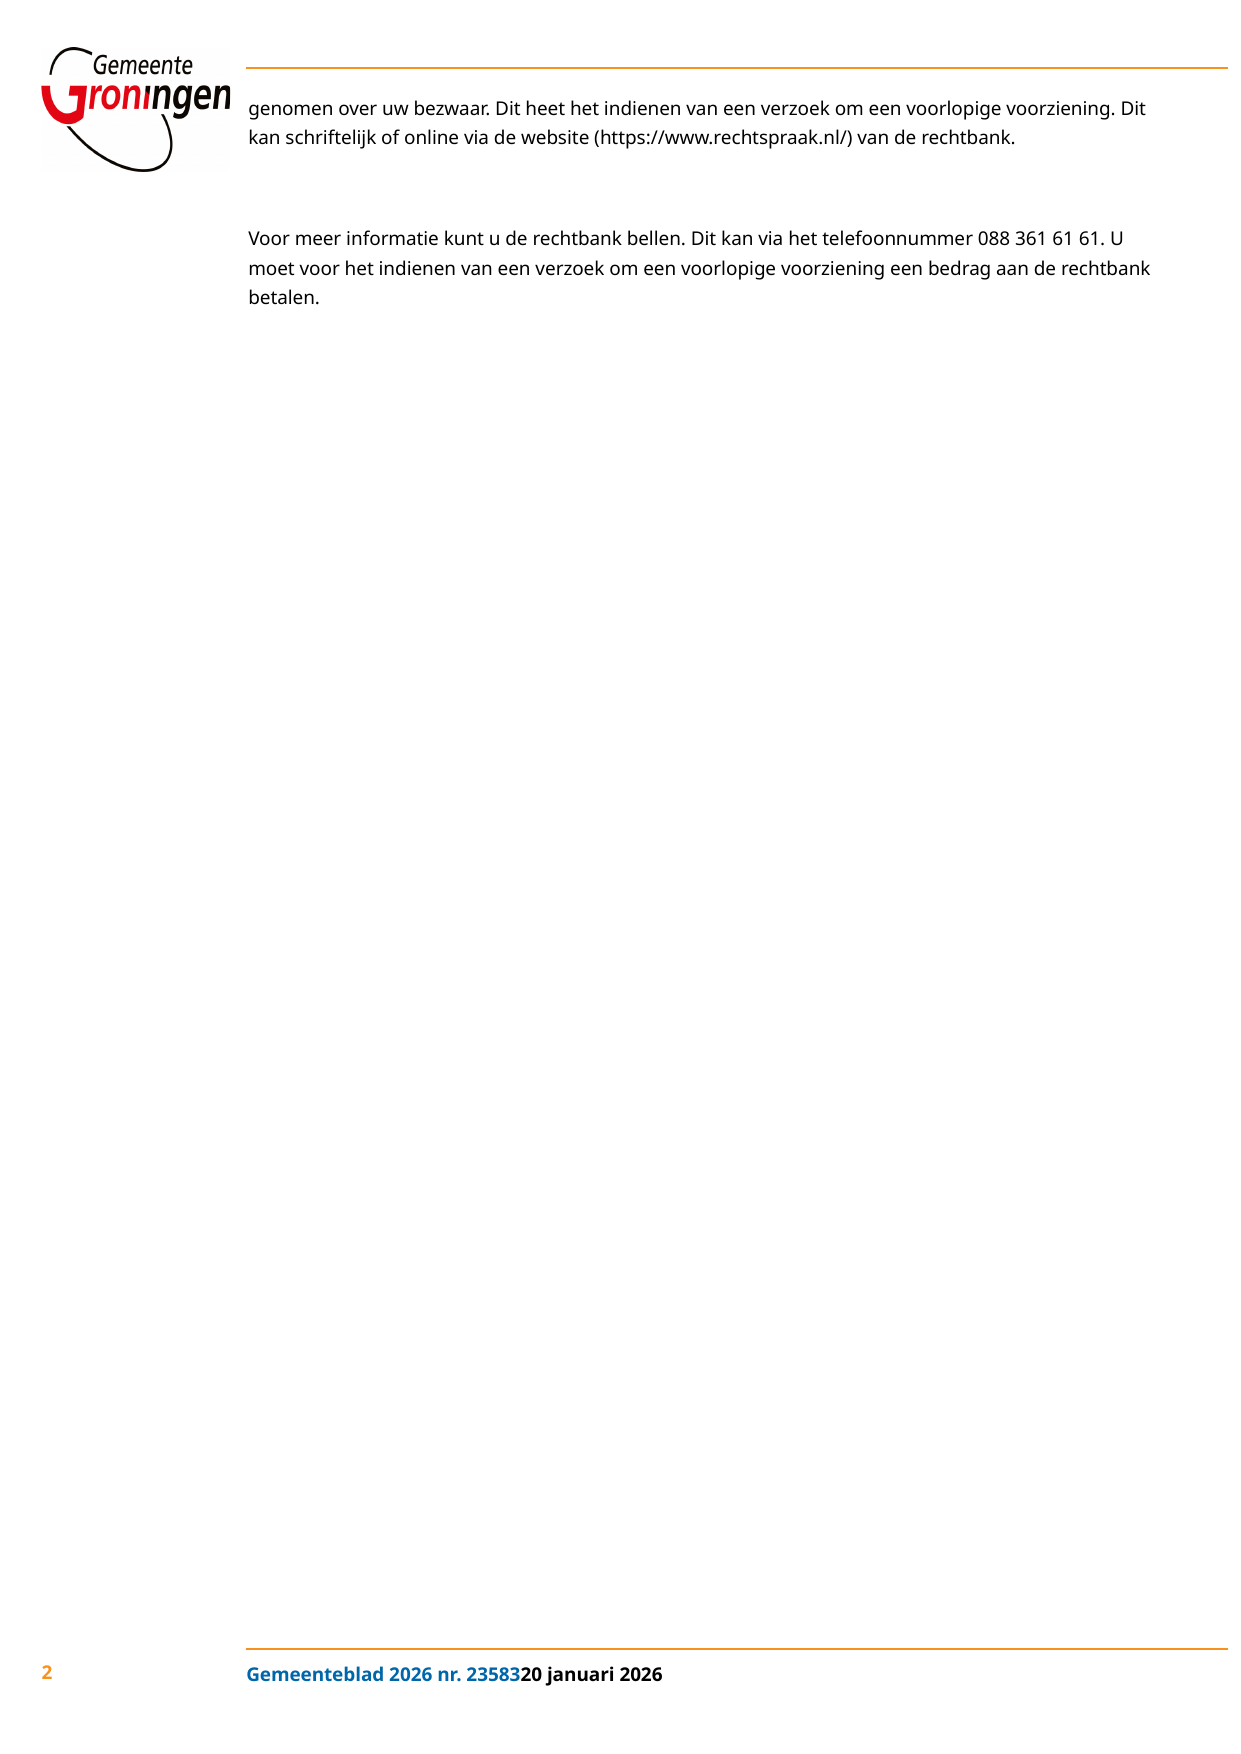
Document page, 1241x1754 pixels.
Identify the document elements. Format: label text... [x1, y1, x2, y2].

picture [41, 47, 231, 172]
text Voor meer informatie kunt u de rechtbank bellen. Dit kan via het telefoonnummer 088 361 61 61. U moet voor het indienen van een verzoek om een voorlopige voorziening een bedrag aan de rechtbank betalen. [248, 225, 1152, 310]
text genomen over uw bezwaar. Dit heet het indienen van een verzoek om een voorlopige voorziening. Dit kan schriftelijk of online via de website (https://www.rechtspraak.nl/) van de rechtbank. [248, 95, 1152, 150]
